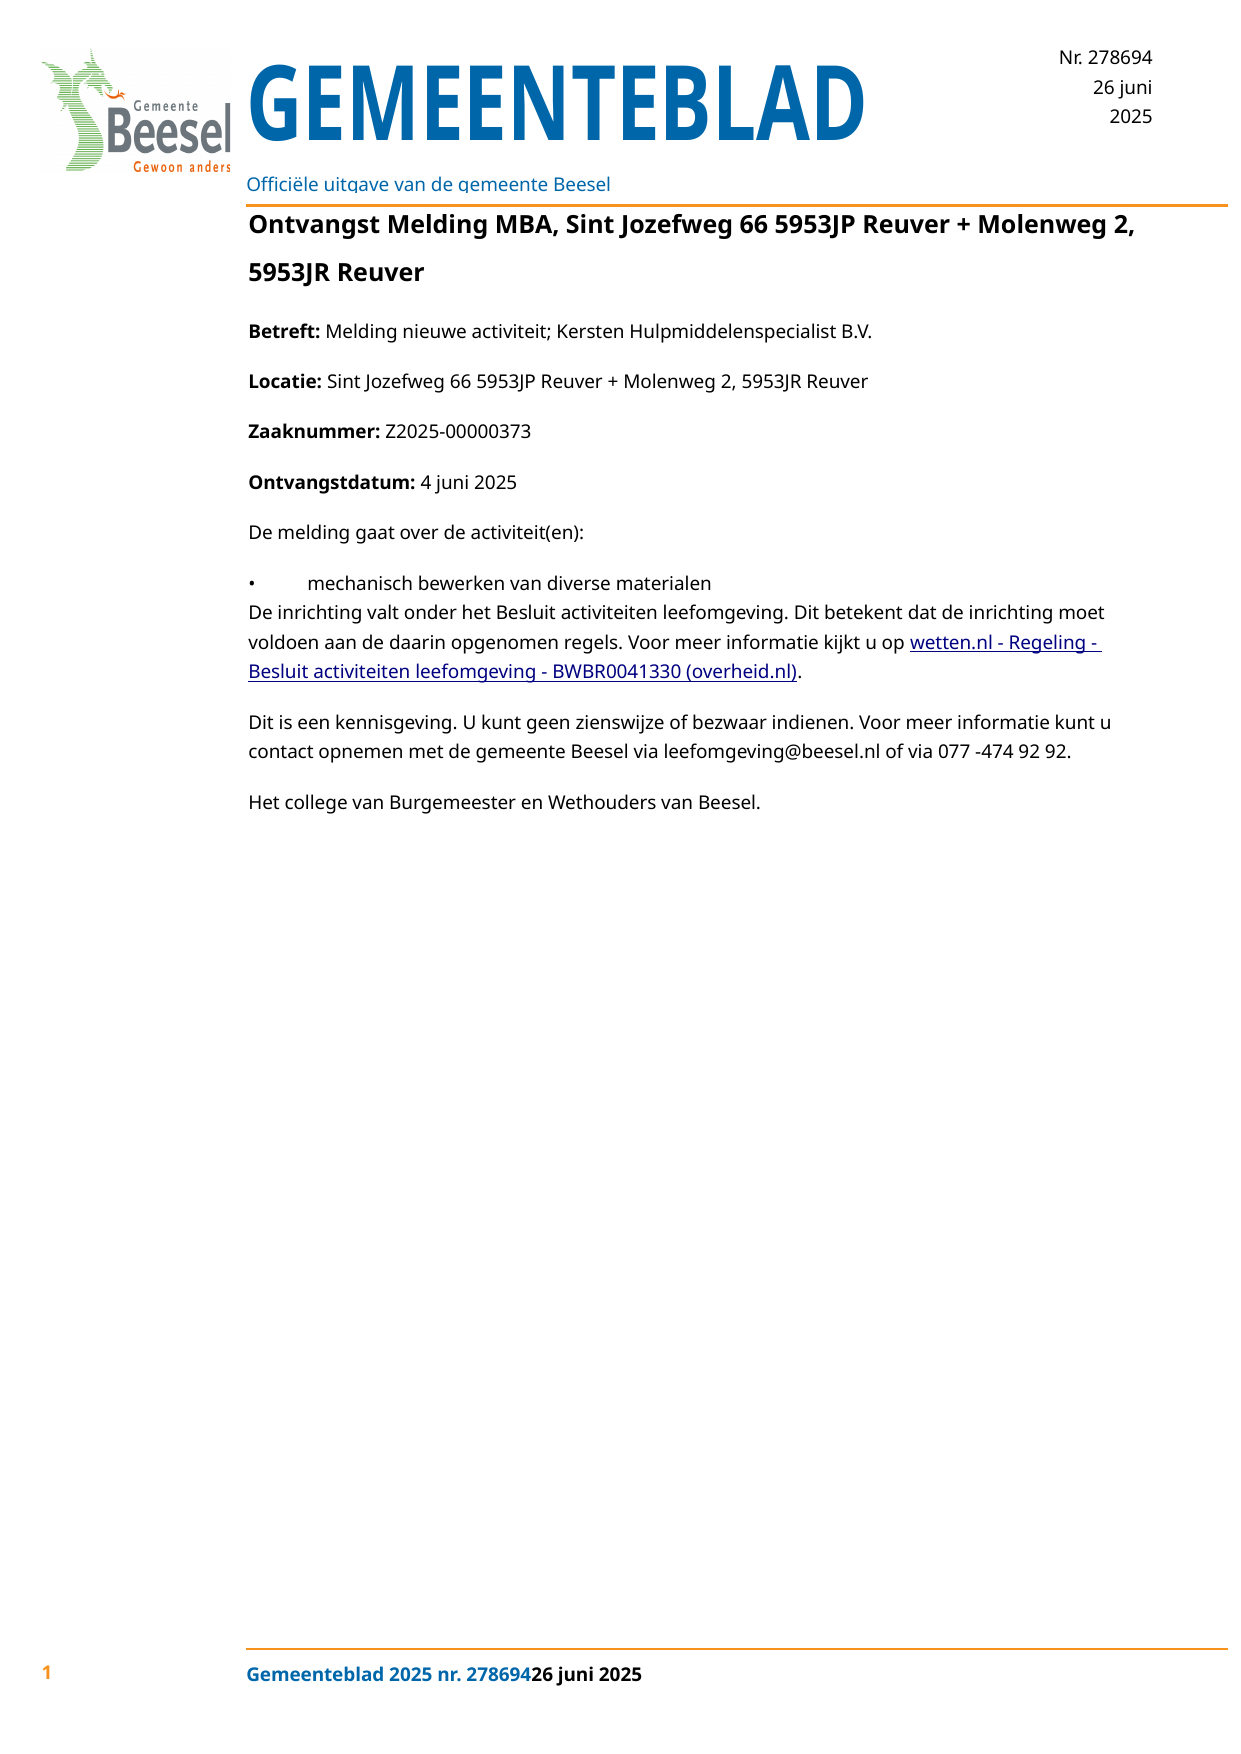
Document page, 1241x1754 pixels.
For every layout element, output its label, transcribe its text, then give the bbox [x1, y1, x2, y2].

text Ontvangst Melding MBA, Sint Jozefweg 66 5953JP Reuver + Molenweg 2, 5953JR Reuver [248, 207, 1152, 288]
text Het college van Burgemeester en Wethouders van Beesel. [248, 789, 1152, 815]
text Locatie: Sint Jozefweg 66 5953JP Reuver + Molenweg 2, 5953JR Reuver [248, 368, 1152, 394]
text De inrichting valt onder het Besluit activiteiten leefomgeving. Dit betekent dat de inrichting moet voldoen aan de daarin opgenomen regels. Voor meer informatie kijkt u op wetten.nl - Regeling - Besluit activiteiten leefomgeving - BWBR0041330 (overheid.nl). [248, 599, 1152, 684]
text Dit is een kennisgeving. U kunt geen zienswijze of bezwaar indienen. Voor meer informatie kunt u contact opnemen met de gemeente Beesel via leefomgeving@beesel.nl of via 077 -474 92 92. [248, 709, 1152, 764]
picture [41, 47, 231, 172]
text Ontvangstdatum: 4 juni 2025 [248, 469, 1152, 495]
text De melding gaat over de activiteit(en): [248, 519, 1152, 545]
list mechanisch bewerken van diverse materialen [248, 570, 1152, 596]
text Betreft: Melding nieuwe activiteit; Kersten Hulpmiddelenspecialist B.V. [248, 318, 1152, 344]
text Zaaknummer: Z2025-00000373 [248, 419, 1152, 444]
